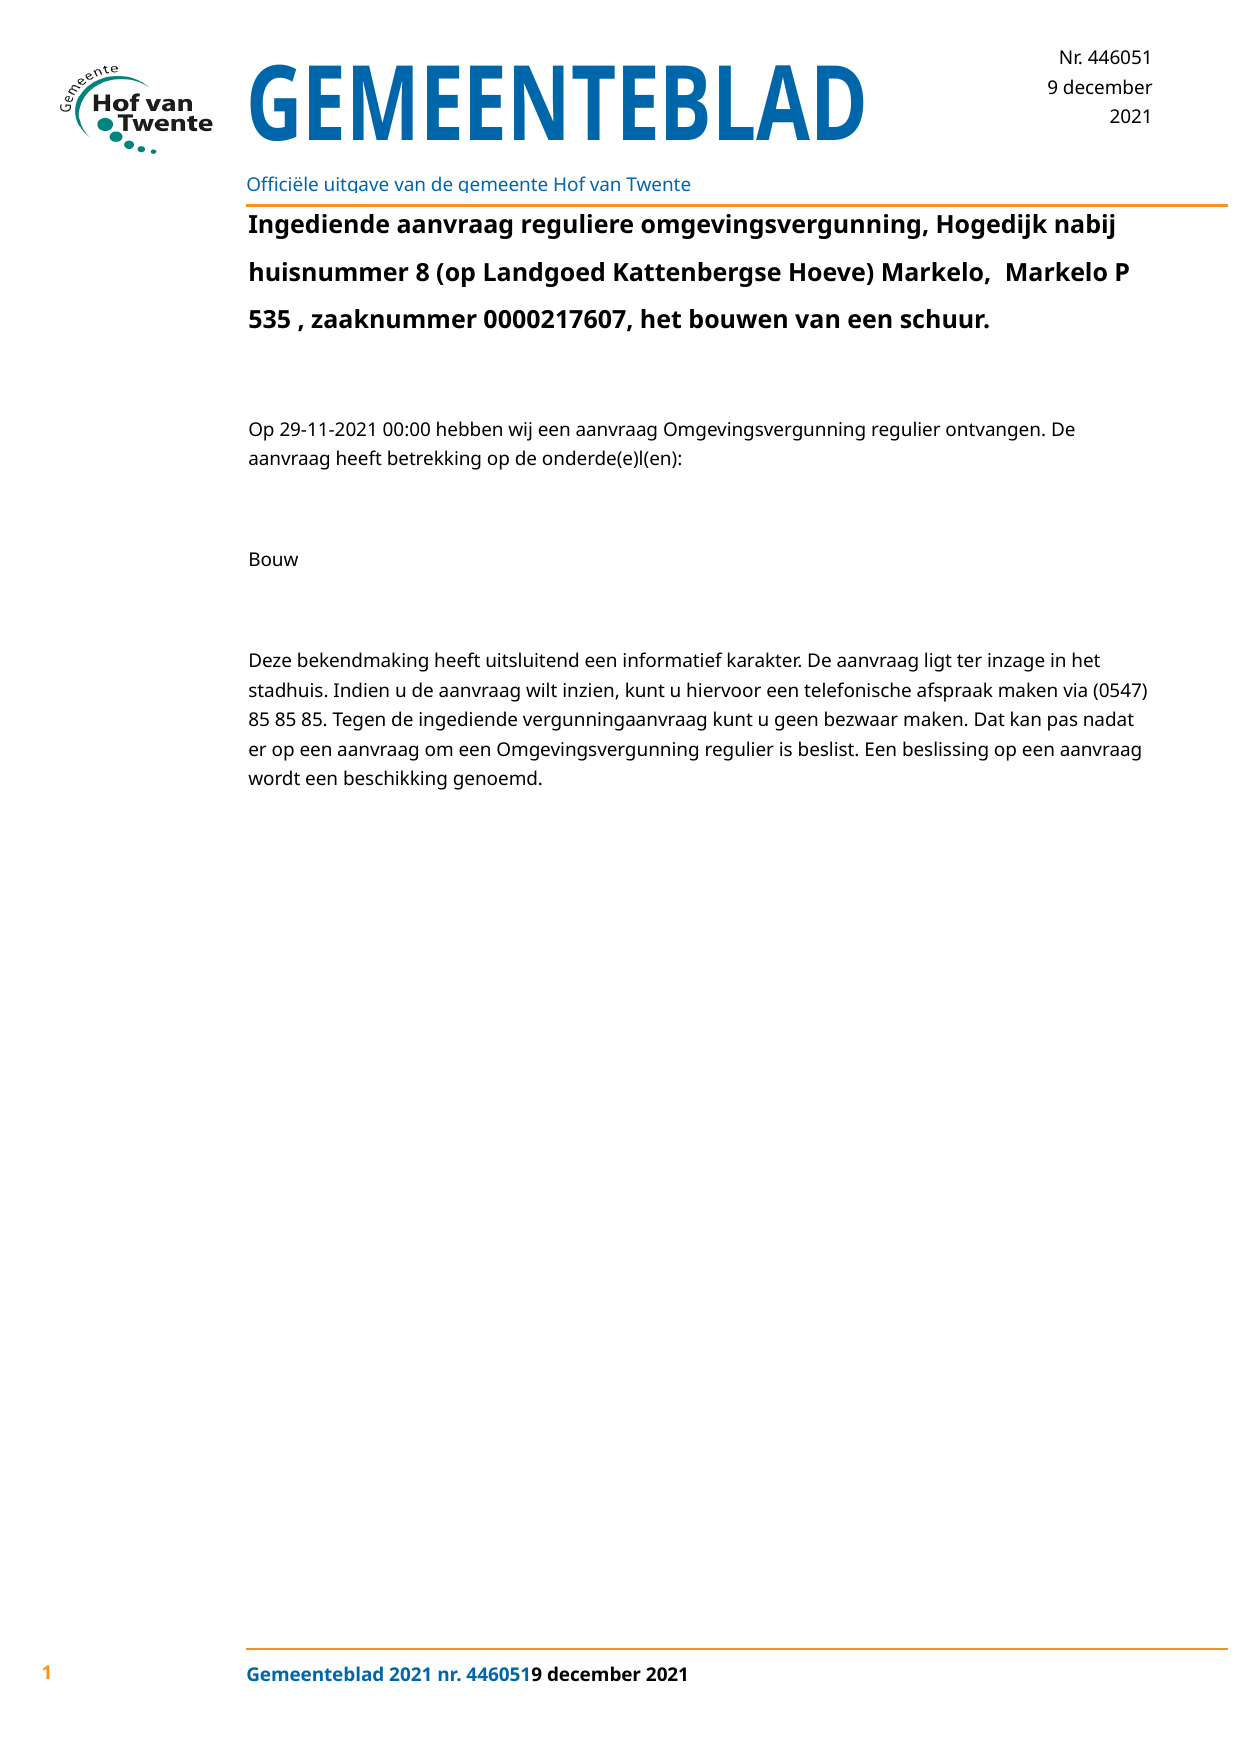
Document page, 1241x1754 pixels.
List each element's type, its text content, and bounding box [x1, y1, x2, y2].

text Ingediende aanvraag reguliere omgevingsvergunning, Hogedijk nabij huisnummer 8 (op Landgoed Kattenbergse Hoeve) Markelo, Markelo P 535 , zaaknummer 0000217607, het bouwen van een schuur. [248, 207, 1152, 336]
picture [41, 47, 231, 172]
text Deze bekendmaking heeft uitsluitend een informatief karakter. De aanvraag ligt ter inzage in het stadhuis. Indien u de aanvraag wilt inzien, kunt u hiervoor een telefonische afspraak maken via (0547) 85 85 85. Tegen de ingediende vergunningaanvraag kunt u geen bezwaar maken. Dat kan pas nadat er op een aanvraag om een Omgevingsvergunning regulier is beslist. Een beslissing op een aanvraag wordt een beschikking genoemd. [248, 647, 1152, 791]
text Bouw [248, 546, 1152, 572]
text Op 29-11-2021 00:00 hebben wij een aanvraag Omgevingsvergunning regulier ontvangen. De aanvraag heeft betrekking op de onderde(e)l(en): [248, 416, 1152, 471]
